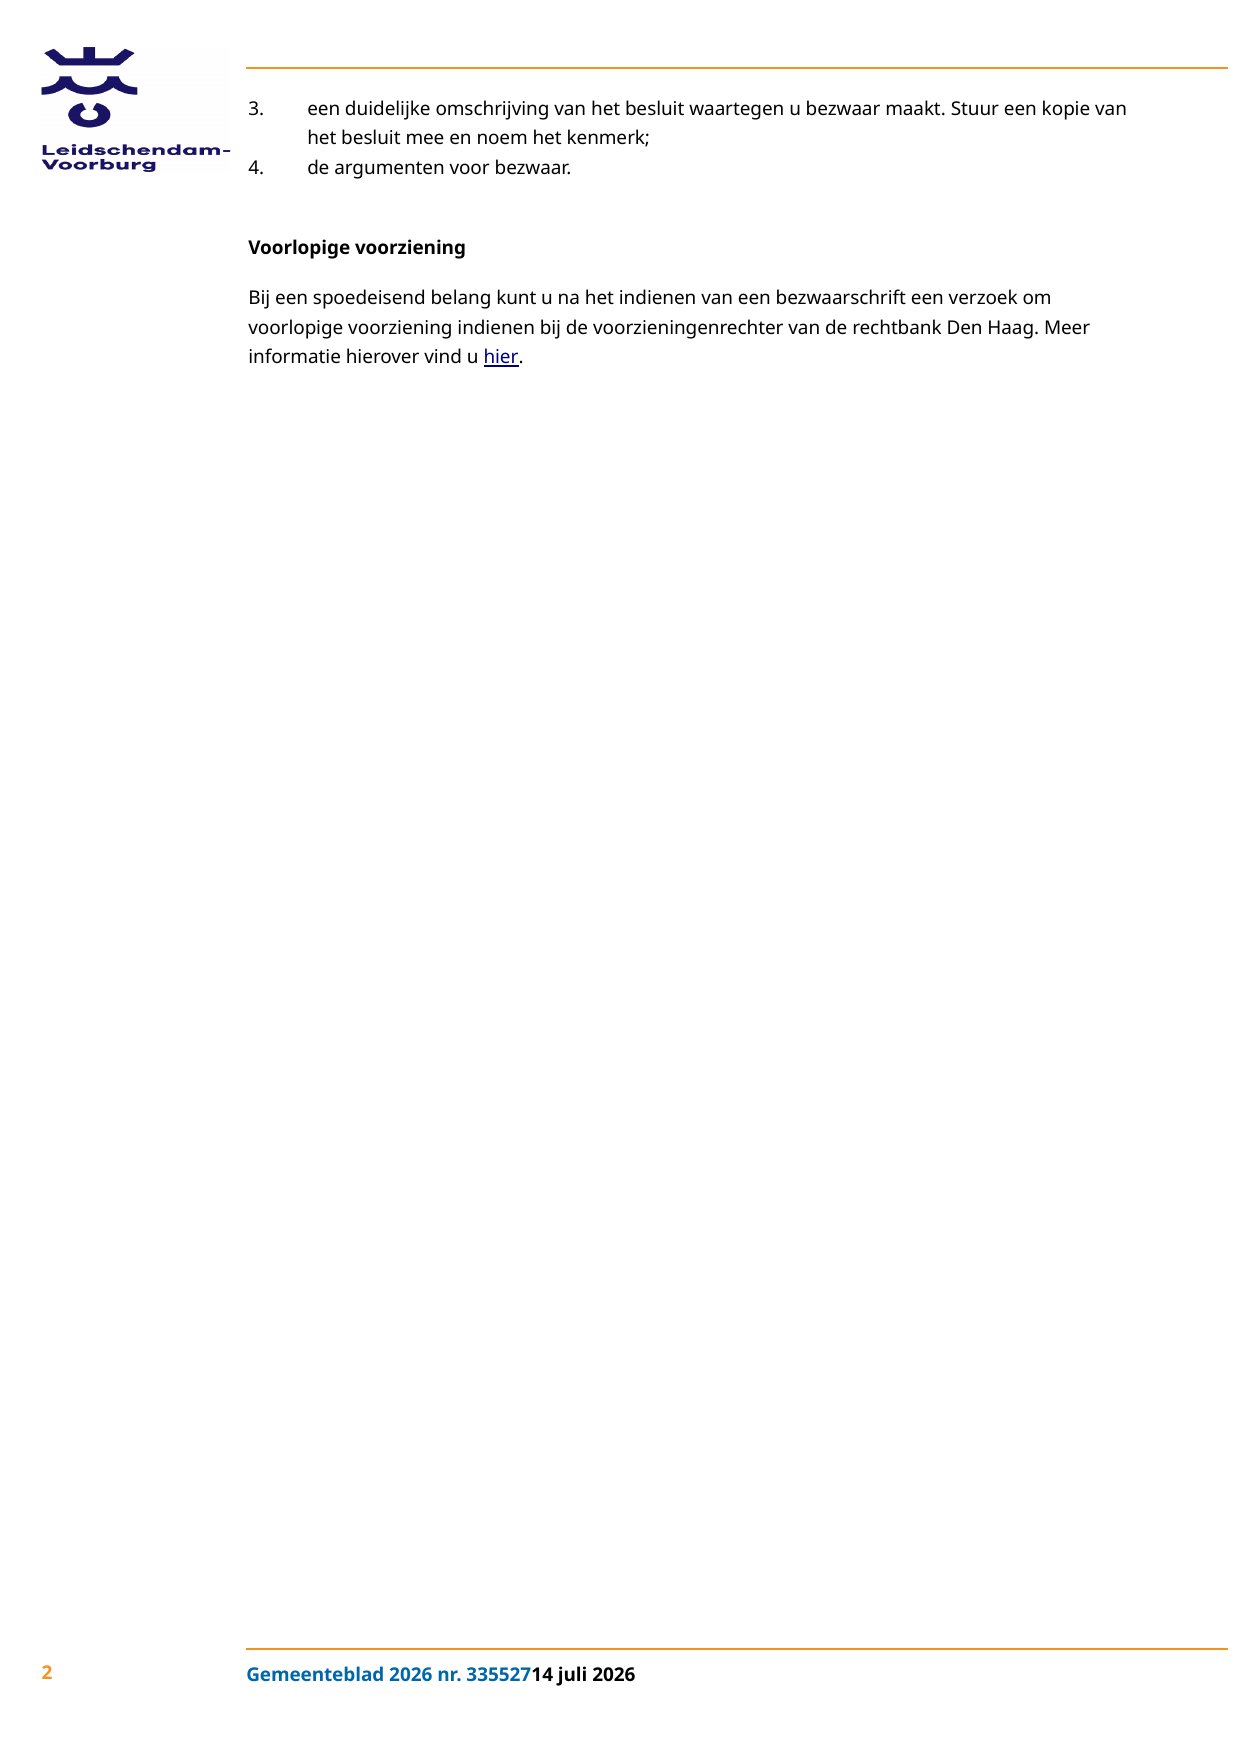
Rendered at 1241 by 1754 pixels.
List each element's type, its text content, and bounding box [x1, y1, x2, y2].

list een duidelijke omschrijving van het besluit waartegen u bezwaar maakt. Stuur een kopie van het besluit mee en noem het kenmerk; [248, 95, 1152, 150]
text Voorlopige voorziening [248, 234, 1152, 260]
text Bij een spoedeisend belang kunt u na het indienen van een bezwaarschrift een verzoek om voorlopige voorziening indienen bij de voorzieningenrechter van de rechtbank Den Haag. Meer informatie hierover vind u hier. [248, 284, 1152, 369]
picture [41, 47, 231, 172]
list de argumenten voor bezwaar. [248, 154, 1152, 180]
